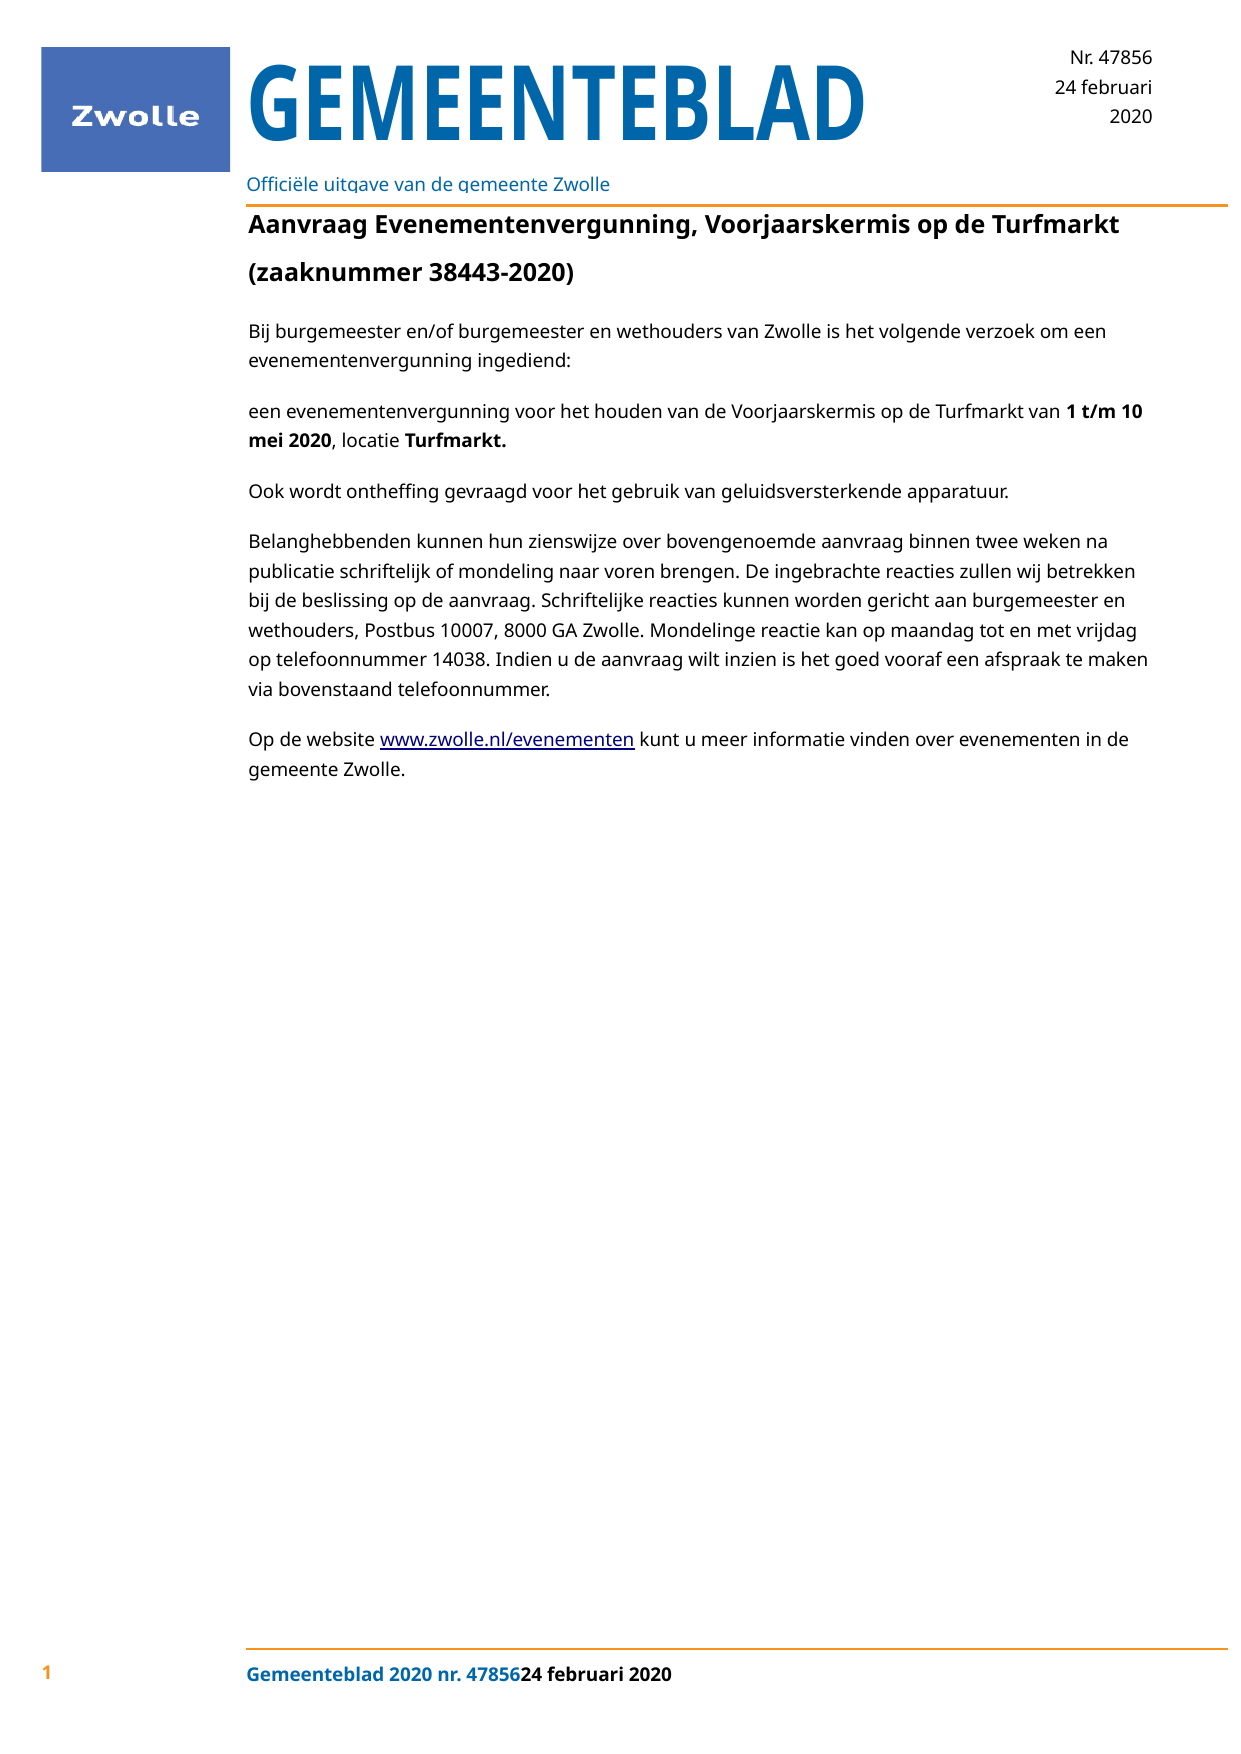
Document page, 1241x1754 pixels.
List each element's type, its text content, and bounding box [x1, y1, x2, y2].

text Op de website www.zwolle.nl/evenementen kunt u meer informatie vinden over evenementen in de gemeente Zwolle. [248, 727, 1152, 782]
picture [41, 47, 231, 172]
text Aanvraag Evenementenvergunning, Voorjaarskermis op de Turfmarkt (zaaknummer 38443-2020) [248, 207, 1152, 288]
text Ook wordt ontheffing gevraagd voor het gebruik van geluidsversterkende apparatuur. [248, 478, 1152, 504]
text een evenementenvergunning voor het houden van de Voorjaarskermis op de Turfmarkt van 1 t/m 10 mei 2020, locatie Turfmarkt. [248, 398, 1152, 453]
text Bij burgemeester en/of burgemeester en wethouders van Zwolle is het volgende verzoek om een evenementenvergunning ingediend: [248, 318, 1152, 373]
text Belanghebbenden kunnen hun zienswijze over bovengenoemde aanvraag binnen twee weken na publicatie schriftelijk of mondeling naar voren brengen. De ingebrachte reacties zullen wij betrekken bij de beslissing op de aanvraag. Schriftelijke reacties kunnen worden gericht aan burgemeester en wethouders, Postbus 10007, 8000 GA Zwolle. Mondelinge reactie kan op maandag tot en met vrijdag op telefoonnummer 14038. Indien u de aanvraag wilt inzien is het goed vooraf een afspraak te maken via bovenstaand telefoonnummer. [248, 528, 1152, 702]
